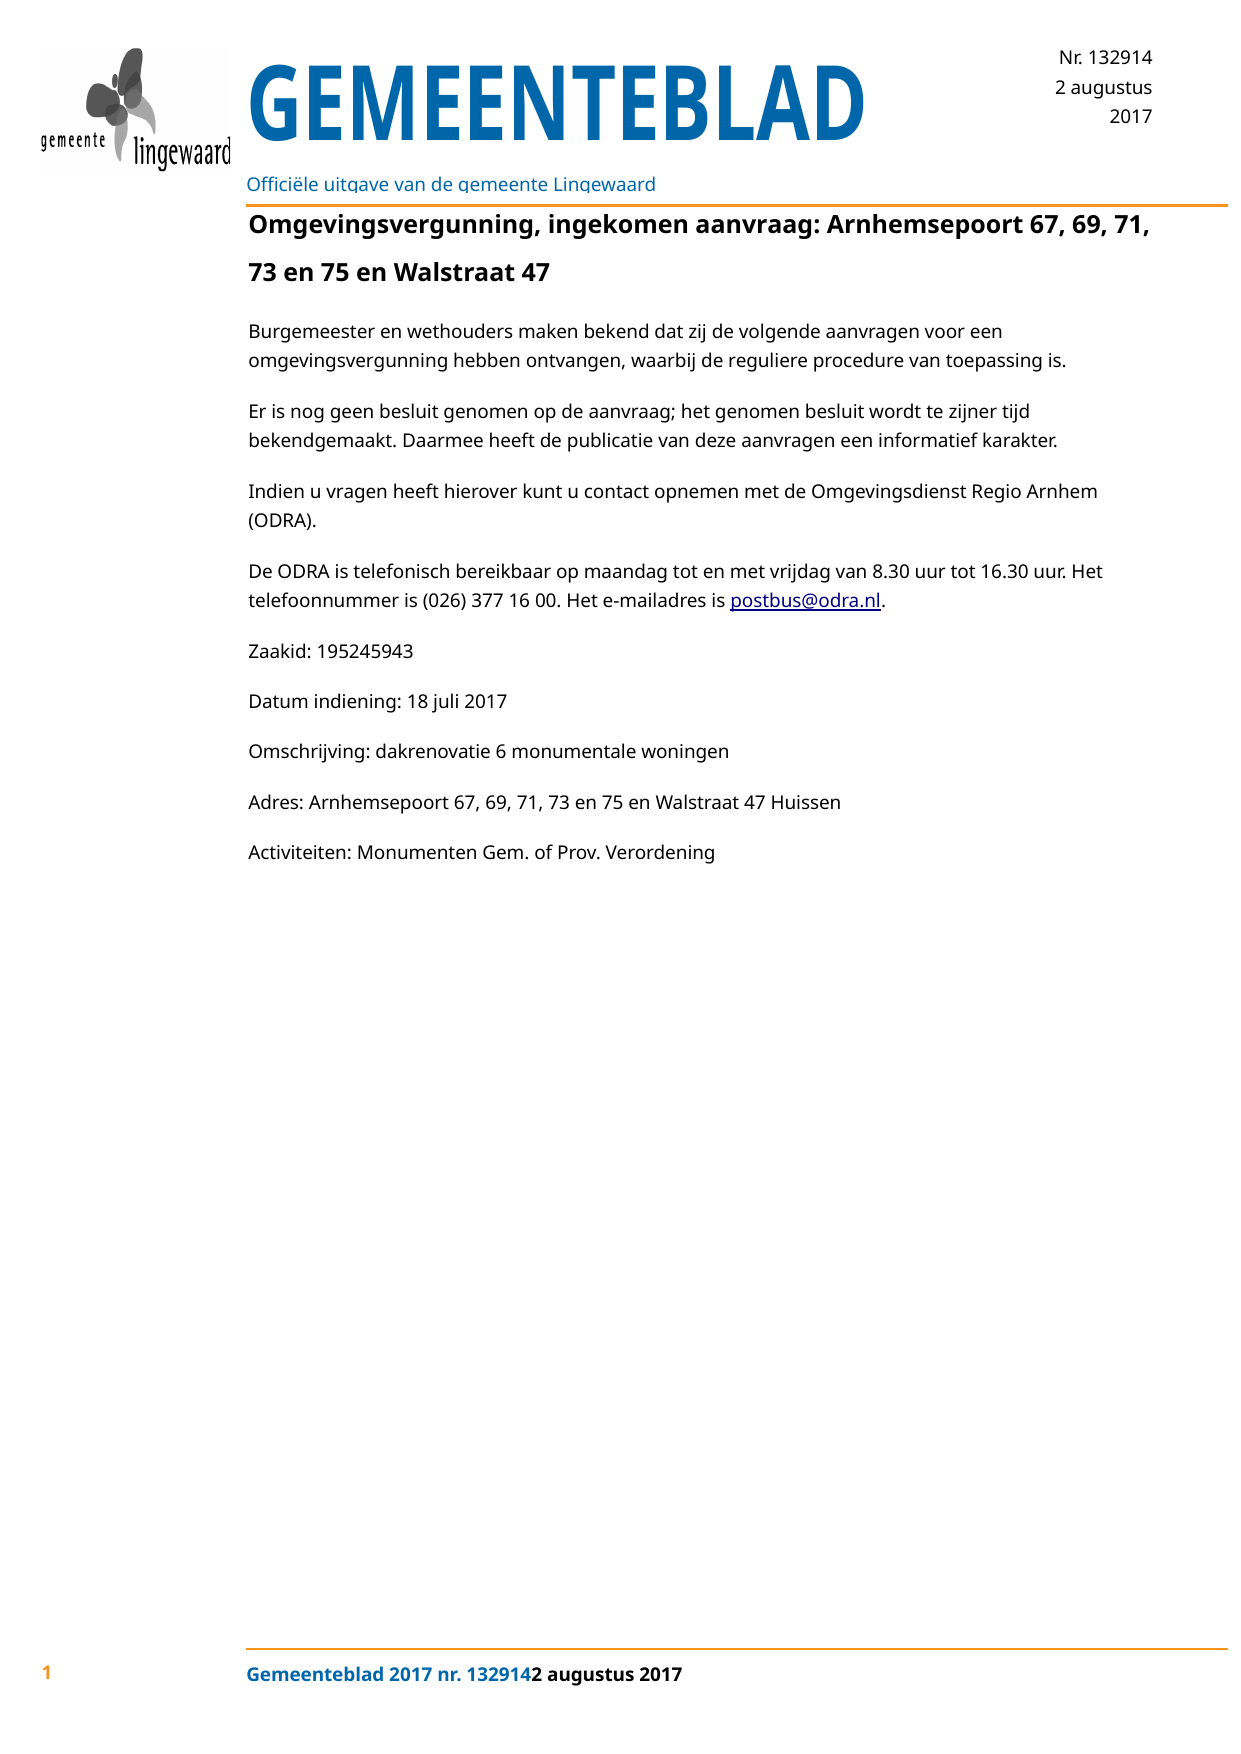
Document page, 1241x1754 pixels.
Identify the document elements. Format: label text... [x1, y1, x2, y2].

picture [41, 47, 231, 172]
text Activiteiten: Monumenten Gem. of Prov. Verordening [248, 839, 1152, 865]
text Zaakid: 195245943 [248, 638, 1152, 664]
text Adres: Arnhemsepoort 67, 69, 71, 73 en 75 en Walstraat 47 Huissen [248, 789, 1152, 815]
text Indien u vragen heeft hierover kunt u contact opnemen met de Omgevingsdienst Regio Arnhem (ODRA). [248, 478, 1152, 533]
text Er is nog geen besluit genomen op de aanvraag; het genomen besluit wordt te zijner tijd bekendgemaakt. Daarmee heeft de publicatie van deze aanvragen een informatief karakter. [248, 398, 1152, 453]
text Datum indiening: 18 juli 2017 [248, 688, 1152, 714]
text Burgemeester en wethouders maken bekend dat zij de volgende aanvragen voor een omgevingsvergunning hebben ontvangen, waarbij de reguliere procedure van toepassing is. [248, 318, 1152, 373]
text Omschrijving: dakrenovatie 6 monumentale woningen [248, 739, 1152, 764]
text Omgevingsvergunning, ingekomen aanvraag: Arnhemsepoort 67, 69, 71, 73 en 75 en Walstraat 47 [248, 207, 1152, 288]
text De ODRA is telefonisch bereikbaar op maandag tot en met vrijdag van 8.30 uur tot 16.30 uur. Het telefoonnummer is (026) 377 16 00. Het e-mailadres is postbus@odra.nl. [248, 558, 1152, 613]
